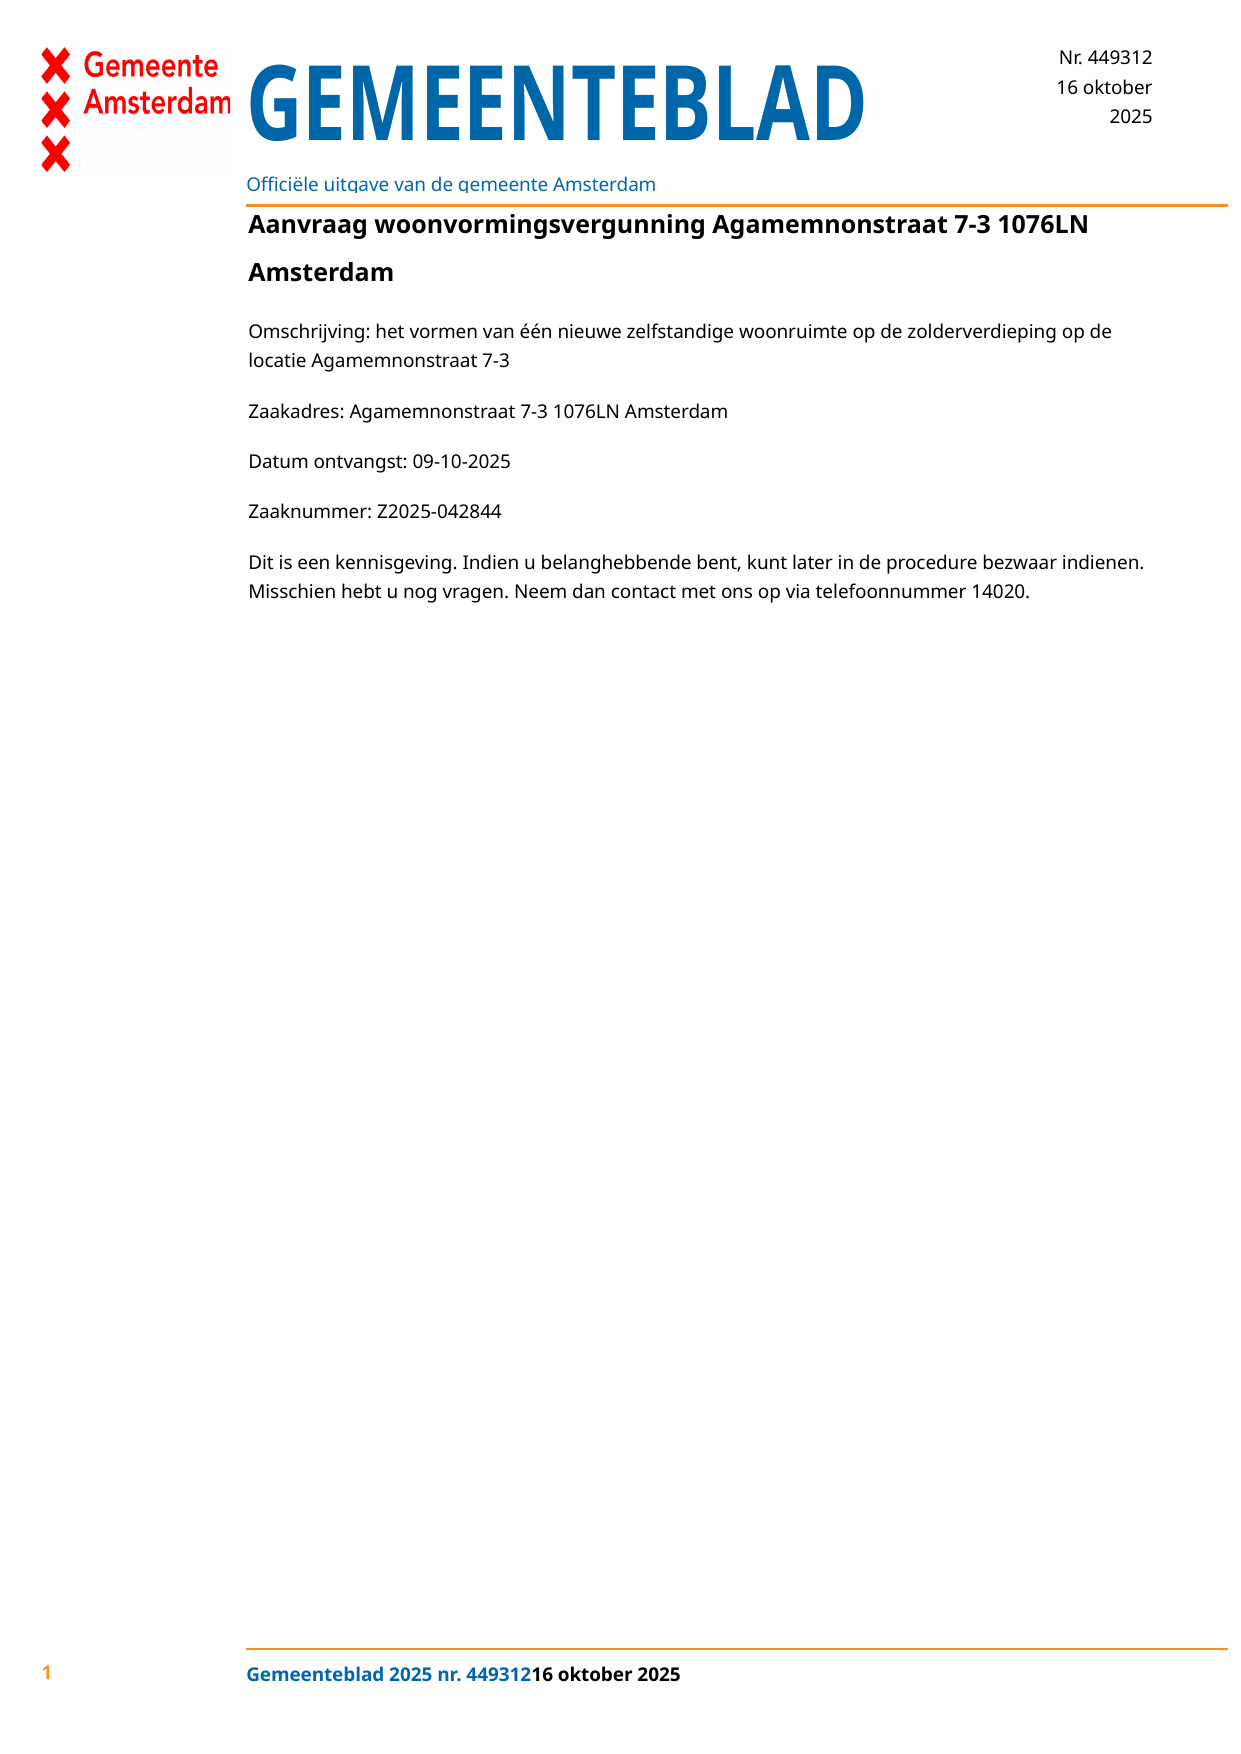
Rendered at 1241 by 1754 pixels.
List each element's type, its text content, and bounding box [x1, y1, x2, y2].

text Datum ontvangst: 09-10-2025 [248, 448, 1152, 474]
text Zaaknummer: Z2025-042844 [248, 499, 1152, 524]
text Omschrijving: het vormen van één nieuwe zelfstandige woonruimte op de zolderverdieping op de locatie Agamemnonstraat 7-3 [248, 318, 1152, 373]
text Zaakadres: Agamemnonstraat 7-3 1076LN Amsterdam [248, 398, 1152, 424]
text Dit is een kennisgeving. Indien u belanghebbende bent, kunt later in de procedure bezwaar indienen. Misschien hebt u nog vragen. Neem dan contact met ons op via telefoonnummer 14020. [248, 549, 1152, 604]
picture [41, 47, 231, 172]
text Aanvraag woonvormingsvergunning Agamemnonstraat 7-3 1076LN Amsterdam [248, 207, 1152, 288]
